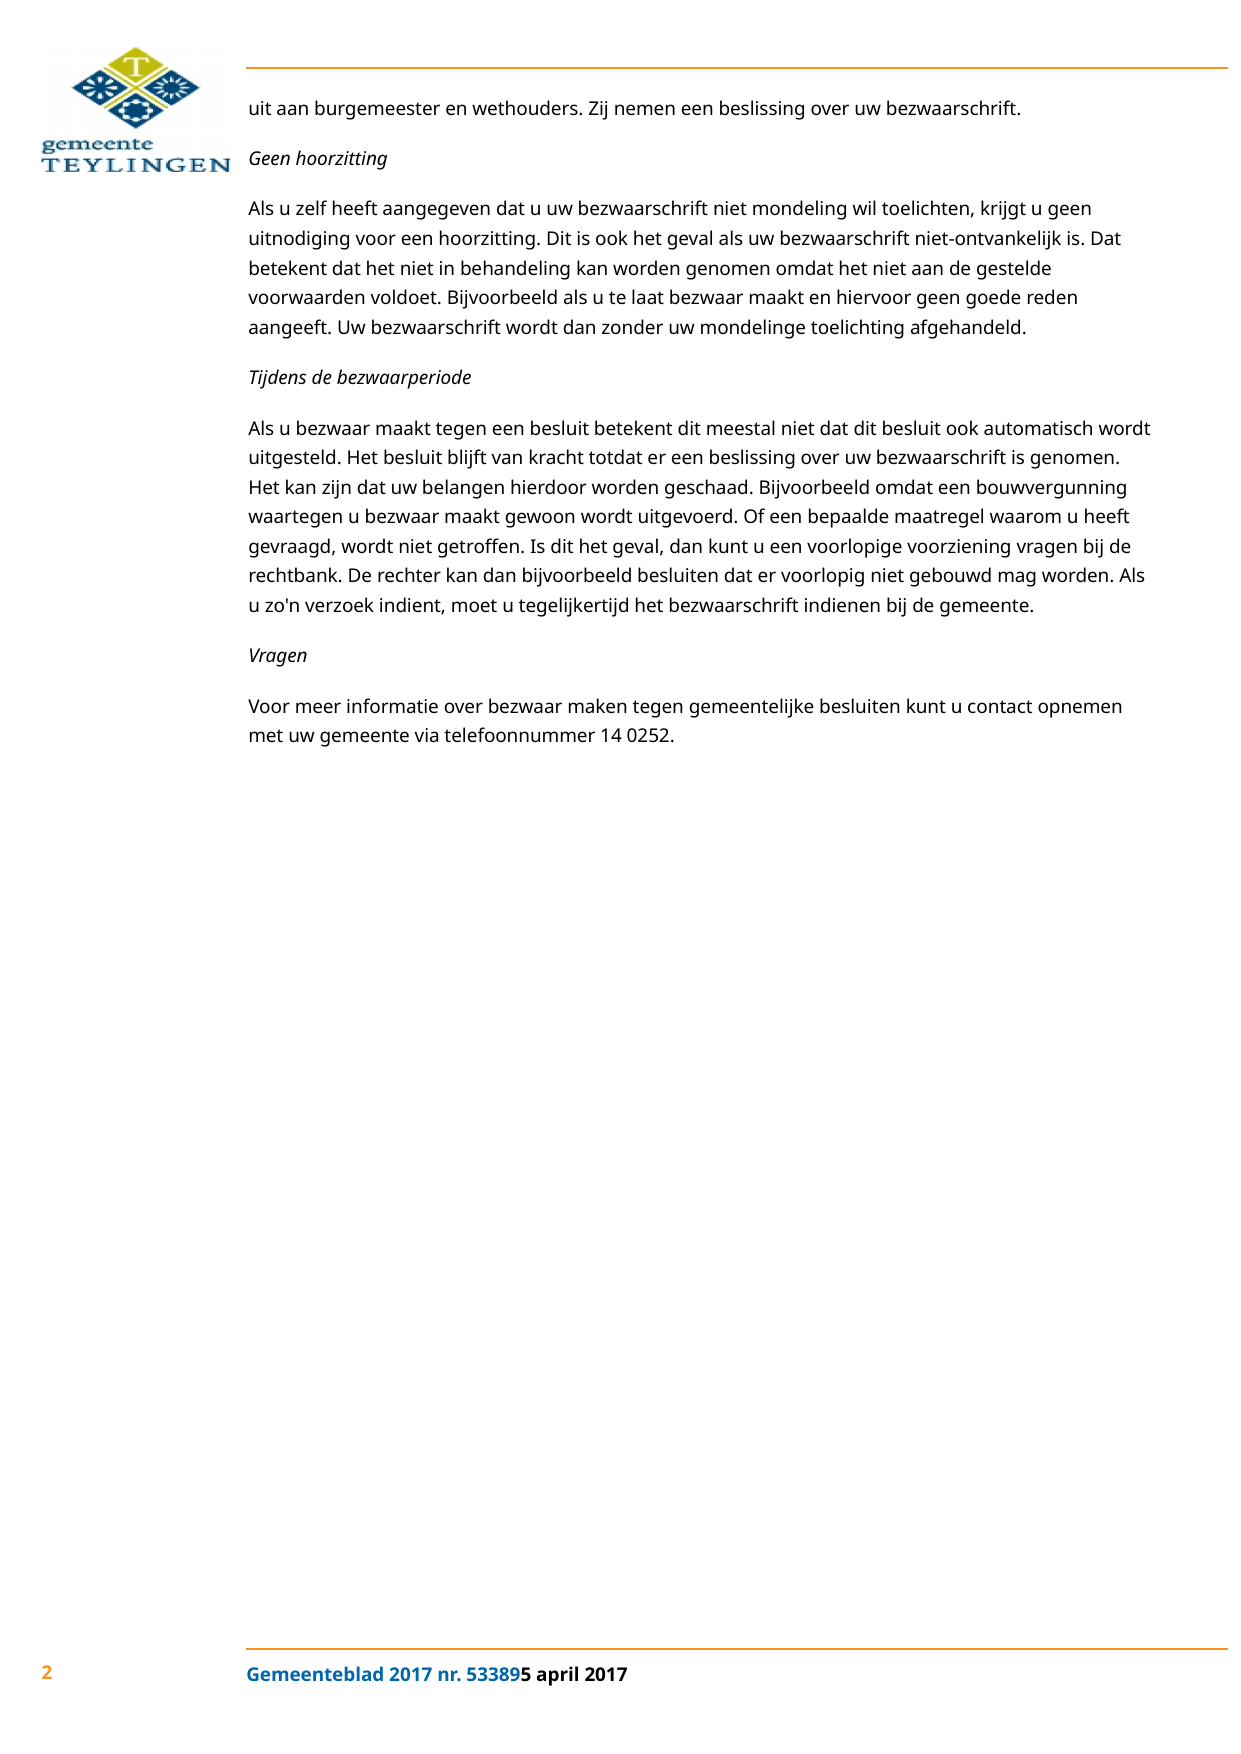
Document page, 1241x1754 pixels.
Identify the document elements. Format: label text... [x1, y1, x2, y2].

text Tijdens de bezwaarperiode [248, 364, 1152, 390]
text Geen hoorzitting [248, 145, 1152, 171]
text Voor meer informatie over bezwaar maken tegen gemeentelijke besluiten kunt u contact opnemen met uw gemeente via telefoonnummer 14 0252. [248, 693, 1152, 748]
text uit aan burgemeester en wethouders. Zij nemen een beslissing over uw bezwaarschrift. [248, 95, 1152, 121]
picture [41, 47, 231, 172]
text Als u zelf heeft aangegeven dat u uw bezwaarschrift niet mondeling wil toelichten, krijgt u geen uitnodiging voor een hoorzitting. Dit is ook het geval als uw bezwaarschrift niet-ontvankelijk is. Dat betekent dat het niet in behandeling kan worden genomen omdat het niet aan de gestelde voorwaarden voldoet. Bijvoorbeeld als u te laat bezwaar maakt en hiervoor geen goede reden aangeeft. Uw bezwaarschrift wordt dan zonder uw mondelinge toelichting afgehandeld. [248, 196, 1152, 340]
text Als u bezwaar maakt tegen een besluit betekent dit meestal niet dat dit besluit ook automatisch wordt uitgesteld. Het besluit blijft van kracht totdat er een beslissing over uw bezwaarschrift is genomen. Het kan zijn dat uw belangen hierdoor worden geschaad. Bijvoorbeeld omdat een bouwvergunning waartegen u bezwaar maakt gewoon wordt uitgevoerd. Of een bepaalde maatregel waarom u heeft gevraagd, wordt niet getroffen. Is dit het geval, dan kunt u een voorlopige voorziening vragen bij de rechtbank. De rechter kan dan bijvoorbeeld besluiten dat er voorlopig niet gebouwd mag worden. Als u zo'n verzoek indient, moet u tegelijkertijd het bezwaarschrift indienen bij de gemeente. [248, 415, 1152, 618]
text Vragen [248, 643, 1152, 668]
